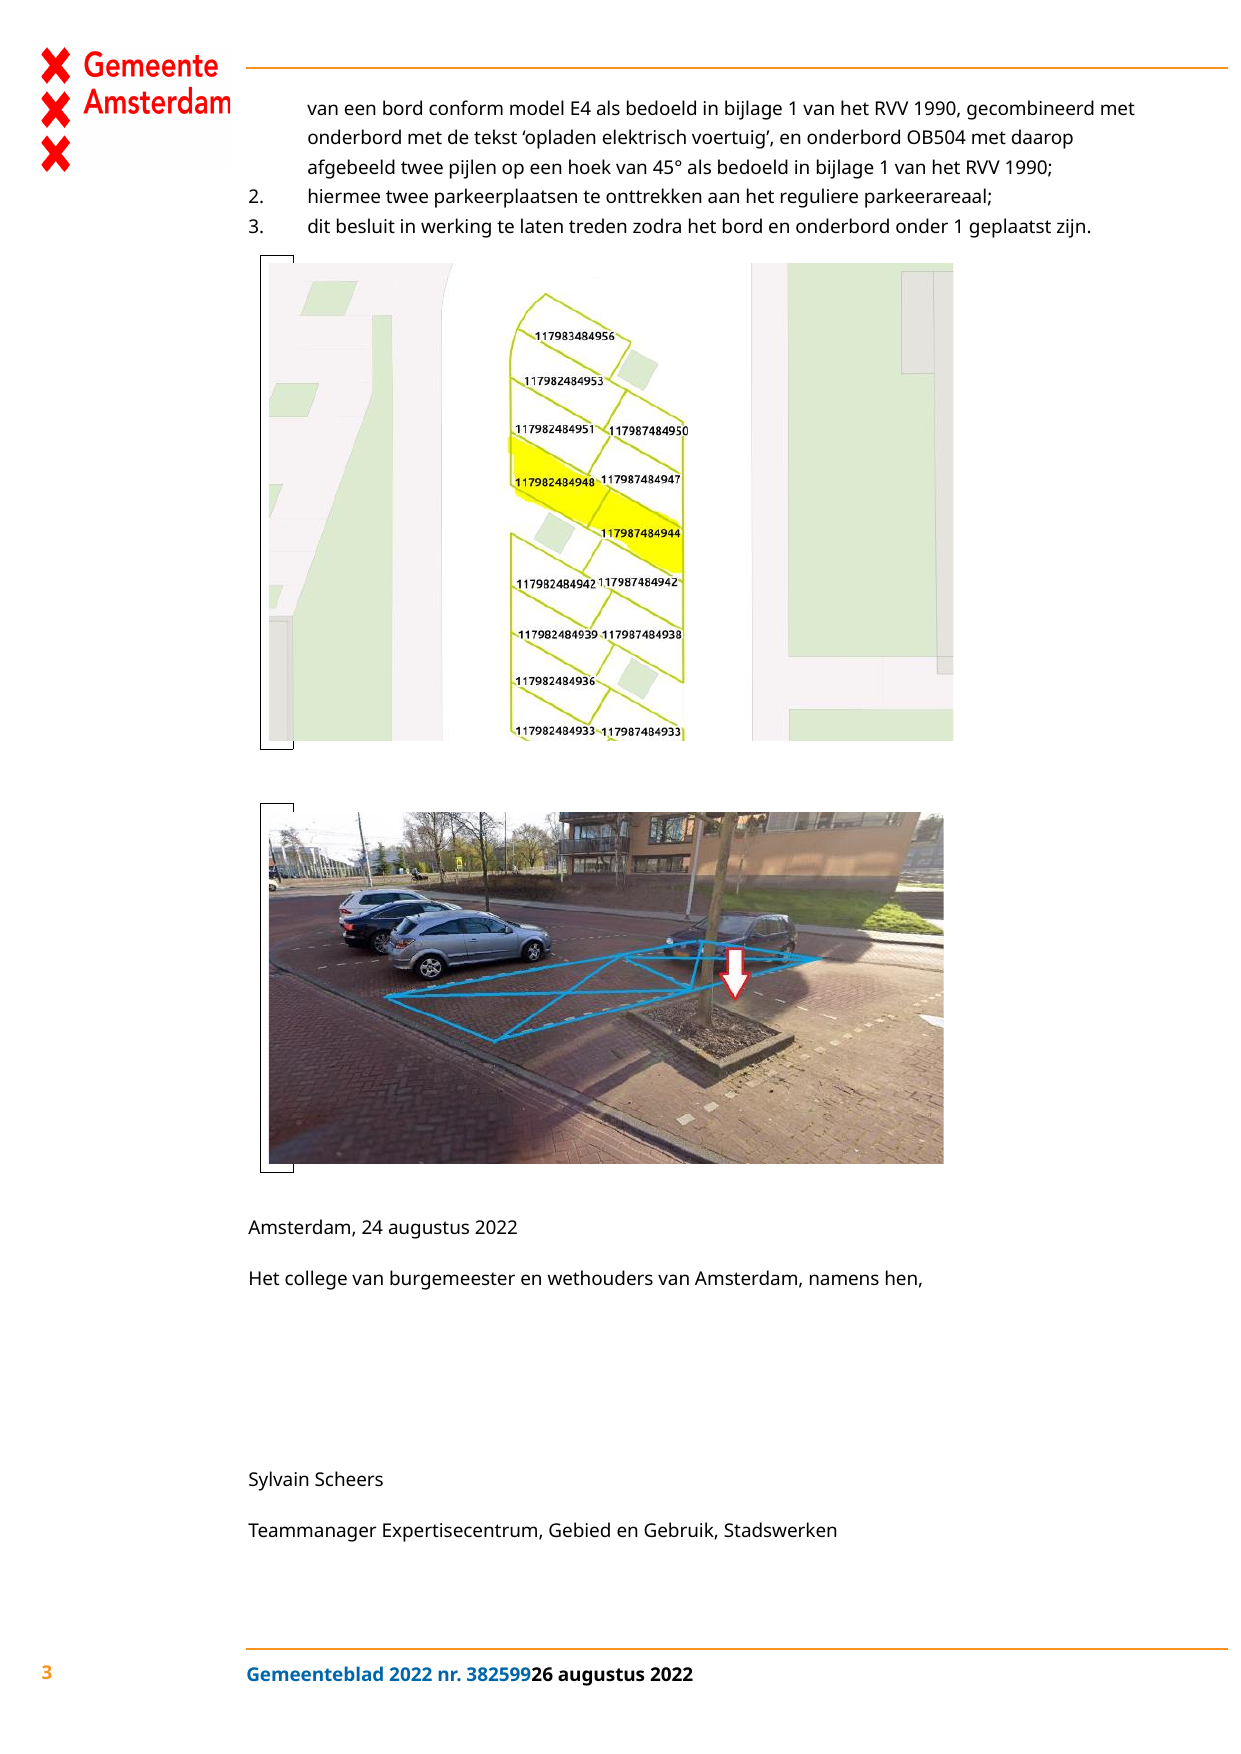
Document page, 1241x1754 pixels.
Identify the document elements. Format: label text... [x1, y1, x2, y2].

picture [268, 812, 944, 1164]
text Het college van burgemeester en wethouders van Amsterdam, namens hen, [248, 1265, 1152, 1291]
list van een bord conform model E4 als bedoeld in bijlage 1 van het RVV 1990, gecombineerd met onderbord met de tekst ‘opladen elektrisch voertuig’, en onderbord OB504 met daarop afgebeeld twee pijlen op een hoek van 45° als bedoeld in bijlage 1 van het RVV 1990; [248, 95, 1152, 180]
picture [41, 47, 231, 172]
text Teammanager Expertisecentrum, Gebied en Gebruik, Stadswerken [248, 1517, 1152, 1543]
list hiermee twee parkeerplaatsen te onttrekken aan het reguliere parkeerareaal; [248, 183, 1152, 209]
text Sylvain Scheers [248, 1467, 1152, 1492]
text Amsterdam, 24 augustus 2022 [248, 1214, 1152, 1240]
picture [268, 263, 954, 741]
list dit besluit in werking te laten treden zodra het bord en onderbord onder 1 geplaatst zijn. [248, 213, 1152, 239]
